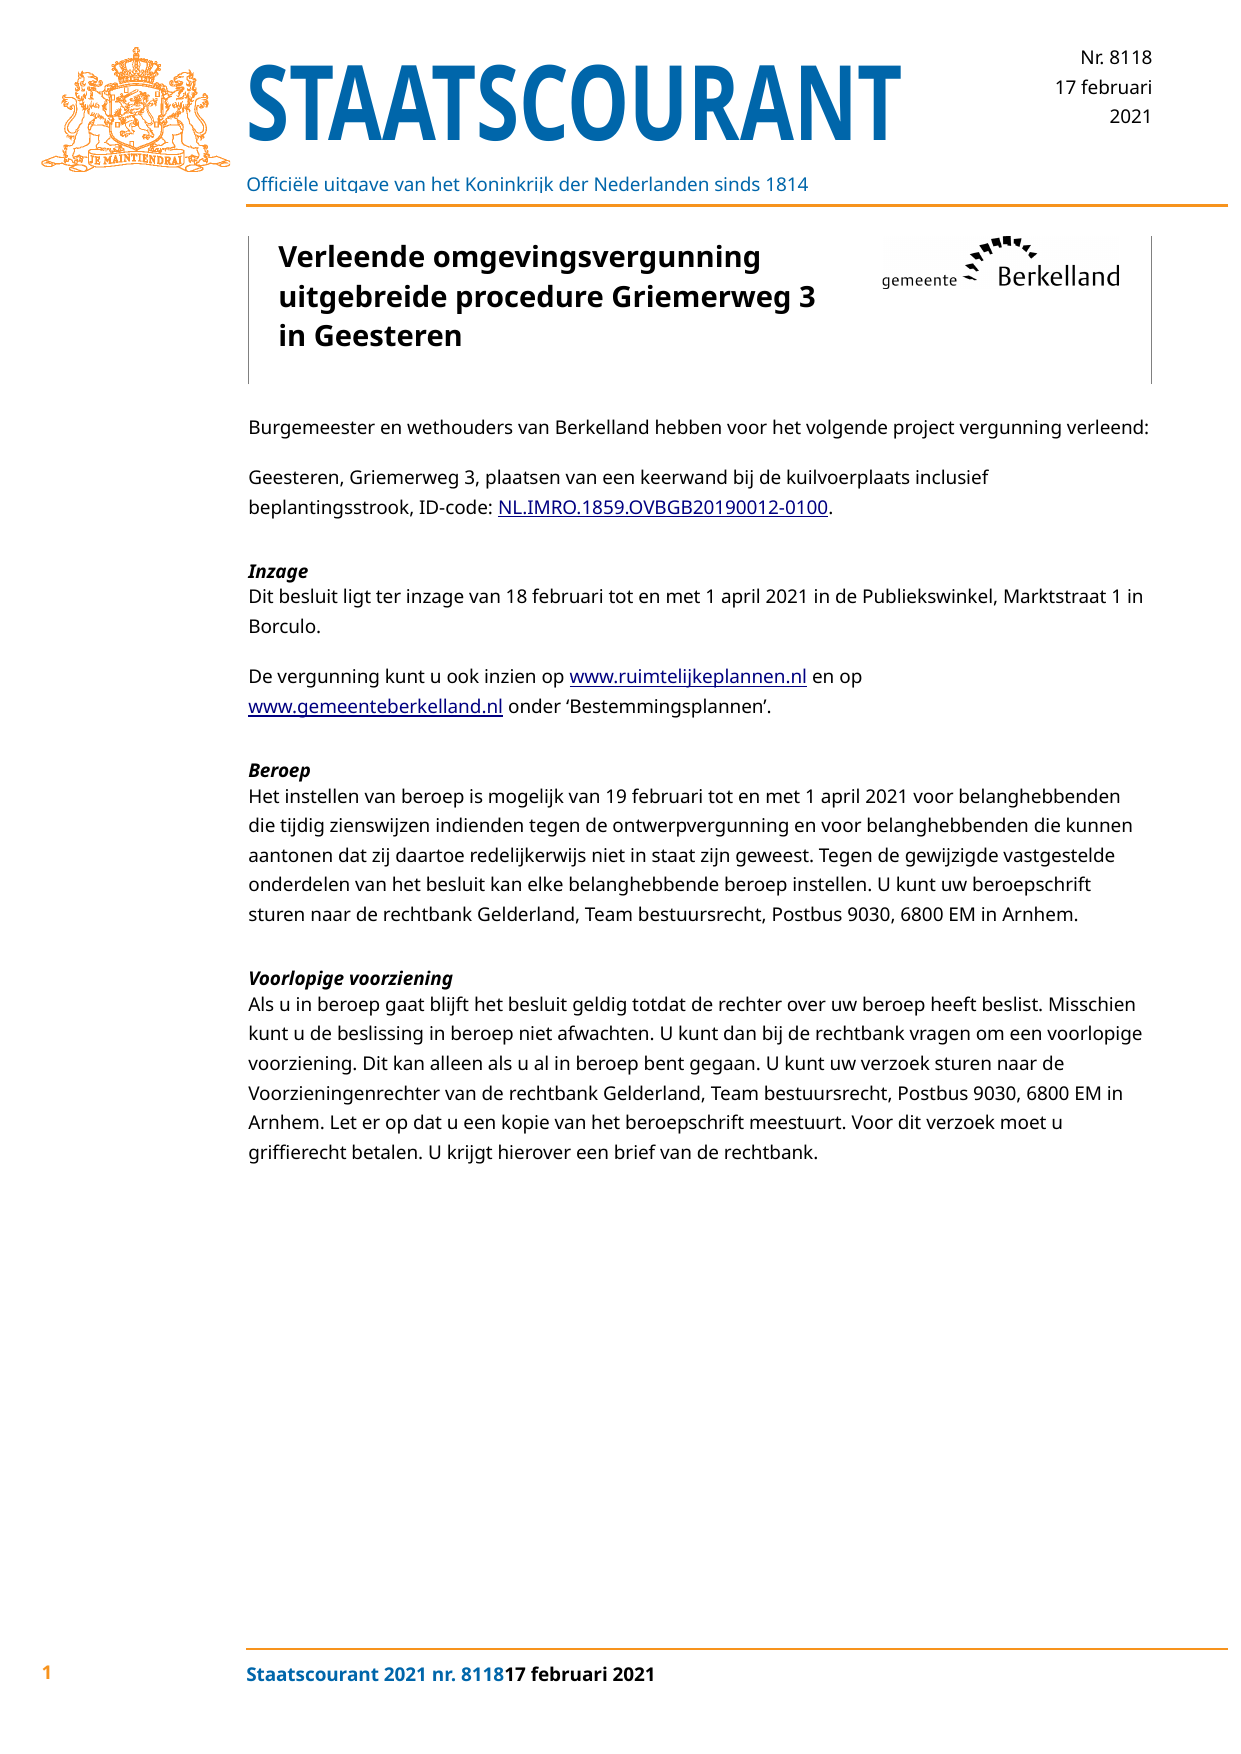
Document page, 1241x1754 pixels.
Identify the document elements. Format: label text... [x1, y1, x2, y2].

text Burgemeester en wethouders van Berkelland hebben voor het volgende project vergunning verleend: [248, 414, 1152, 440]
text Geesteren, Griemerweg 3, plaatsen van een keerwand bij de kuilvoerplaats inclusief beplantingsstrook, ID-code: NL.IMRO.1859.OVBGB20190012-0100. [248, 464, 1152, 520]
text De vergunning kunt u ook inzien op www.ruimtelijkeplannen.nl en op www.gemeenteberkelland.nl onder ‘Bestemmingsplannen’. [248, 664, 1152, 719]
text Als u in beroep gaat blijft het besluit geldig totdat de rechter over uw beroep heeft beslist. Misschien kunt u de beslissing in beroep niet afwachten. U kunt dan bij de rechtbank vragen om een voorlopige voorziening. Dit kan alleen als u al in beroep bent gegaan. U kunt uw verzoek sturen naar de Voorzieningenrechter van de rechtbank Gelderland, Team bestuursrecht, Postbus 9030, 6800 EM in Arnhem. Let er op dat u een kopie van het beroepschrift meestuurt. Voor dit verzoek moet u griffierecht betalen. U krijgt hierover een brief van de rechtbank. [248, 991, 1152, 1164]
text Het instellen van beroep is mogelijk van 19 februari tot en met 1 april 2021 voor belanghebbenden die tijdig zienswijzen indienden tegen de ontwerpvergunning en voor belanghebbenden die kunnen aantonen dat zij daartoe redelijkerwijs niet in staat zijn geweest. Tegen de gewijzigde vastgestelde onderdelen van het besluit kan elke belanghebbende beroep instellen. U kunt uw beroepschrift sturen naar de rechtbank Gelderland, Team bestuursrecht, Postbus 9030, 6800 EM in Arnhem. [248, 783, 1152, 927]
text Voorlopige voorziening [248, 965, 1152, 991]
text Inzage [248, 558, 1152, 584]
text Beroep [248, 757, 1152, 783]
table_header [850, 236, 1151, 384]
picture [41, 47, 231, 172]
table_header Verleende omgevingsvergunning uitgebreide procedure Griemerweg 3 in Geesteren [249, 236, 850, 384]
picture [882, 236, 1119, 289]
text Dit besluit ligt ter inzage van 18 februari tot en met 1 april 2021 in de Publiekswinkel, Marktstraat 1 in Borculo. [248, 584, 1152, 639]
